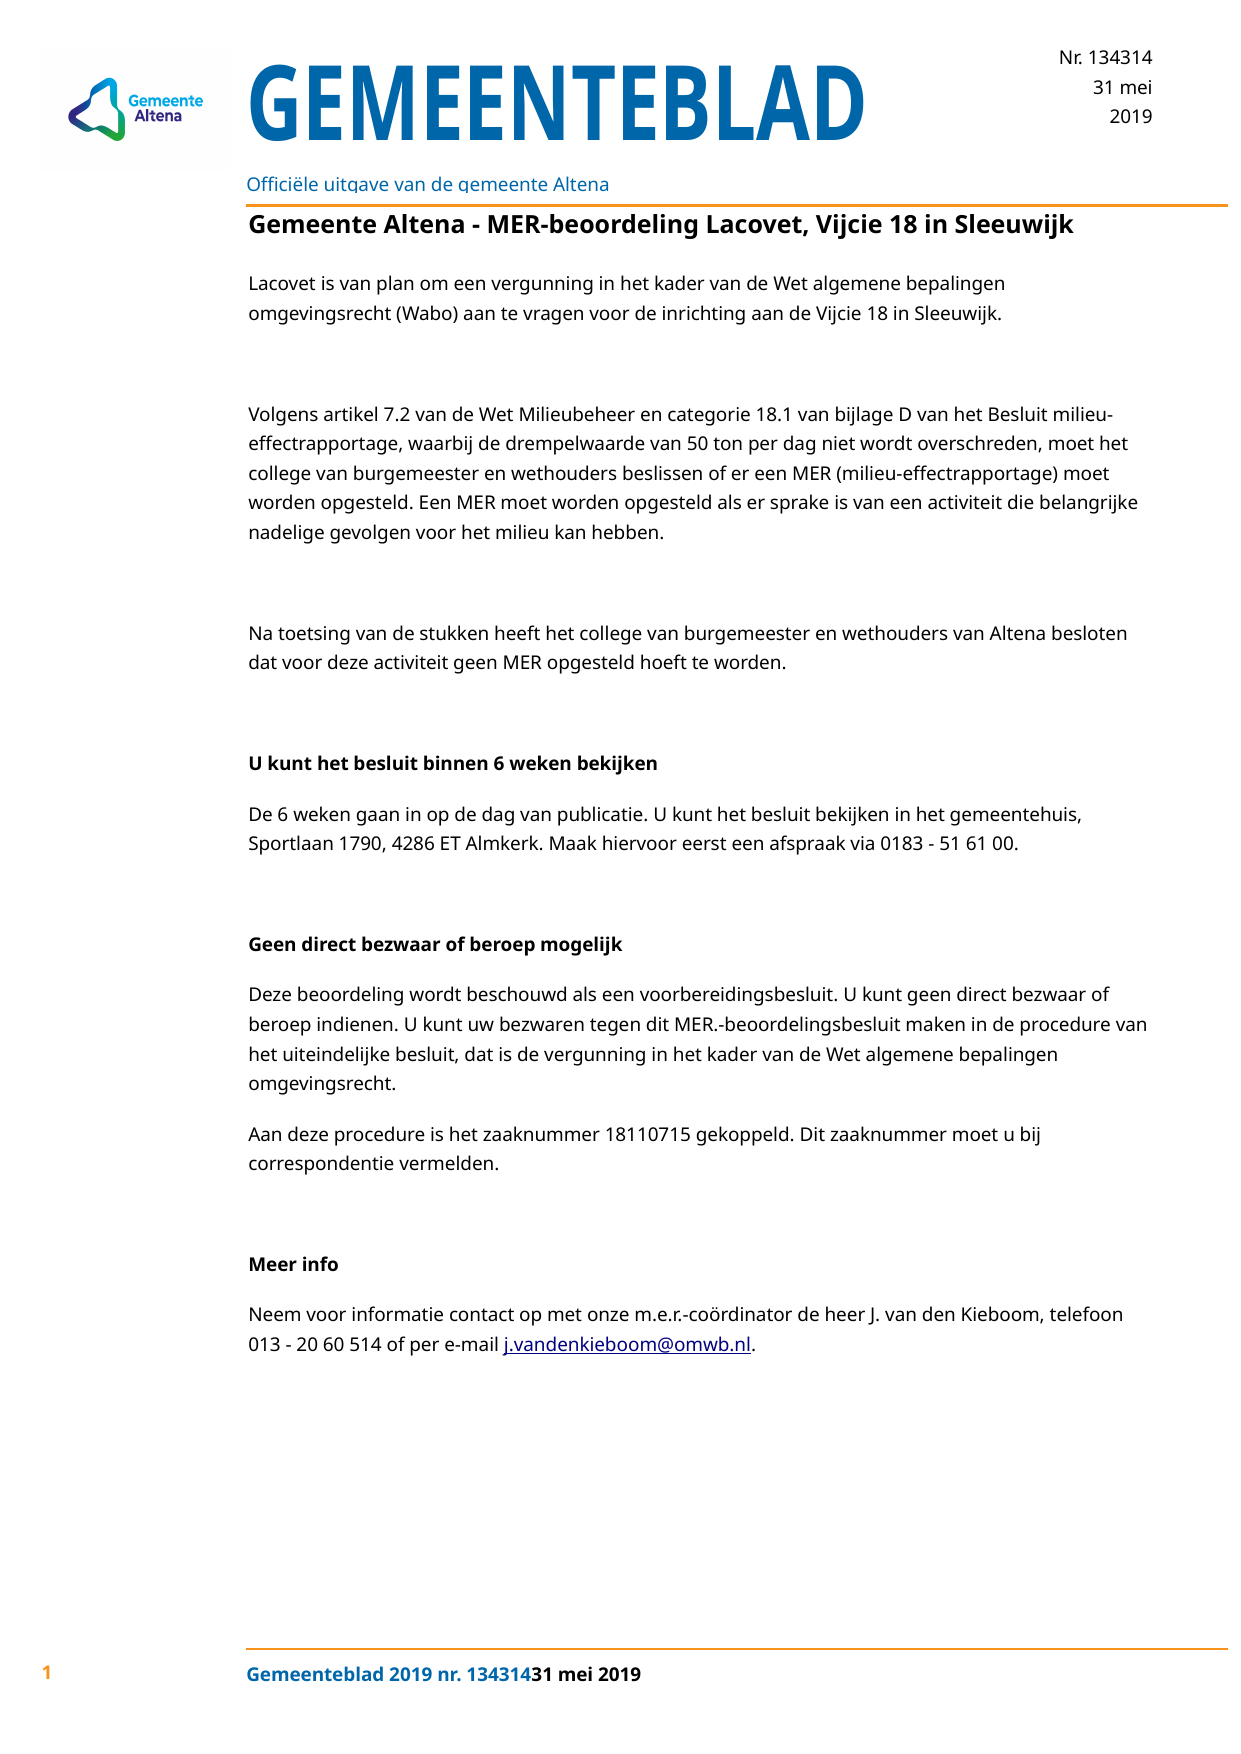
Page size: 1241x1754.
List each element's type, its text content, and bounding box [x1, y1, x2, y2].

text Geen direct bezwaar of beroep mogelijk [248, 931, 1152, 957]
picture [41, 47, 231, 172]
text Volgens artikel 7.2 van de Wet Milieubeheer en categorie 18.1 van bijlage D van het Besluit milieu-effectrapportage, waarbij de drempelwaarde van 50 ton per dag niet wordt overschreden, moet het college van burgemeester en wethouders beslissen of er een MER (milieu-effectrapportage) moet worden opgesteld. Een MER moet worden opgesteld als er sprake is van een activiteit die belangrijke nadelige gevolgen voor het milieu kan hebben. [248, 401, 1152, 545]
text Lacovet is van plan om een vergunning in het kader van de Wet algemene bepalingen omgevingsrecht (Wabo) aan te vragen voor de inrichting aan de Vijcie 18 in Sleeuwijk. [248, 270, 1152, 326]
text Aan deze procedure is het zaaknummer 18110715 gekoppeld. Dit zaaknummer moet u bij correspondentie vermelden. [248, 1121, 1152, 1176]
text Gemeente Altena - MER-beoordeling Lacovet, Vijcie 18 in Sleeuwijk [248, 207, 1152, 241]
text Neem voor informatie contact op met onze m.e.r.-coördinator de heer J. van den Kieboom, telefoon 013 - 20 60 514 of per e-mail j.vandenkieboom@omwb.nl. [248, 1302, 1152, 1357]
text Meer info [248, 1251, 1152, 1277]
text Na toetsing van de stukken heeft het college van burgemeester en wethouders van Altena besloten dat voor deze activiteit geen MER opgesteld hoeft te worden. [248, 620, 1152, 675]
text U kunt het besluit binnen 6 weken bekijken [248, 750, 1152, 776]
text De 6 weken gaan in op de dag van publicatie. U kunt het besluit bekijken in het gemeentehuis, Sportlaan 1790, 4286 ET Almkerk. Maak hiervoor eerst een afspraak via 0183 - 51 61 00. [248, 801, 1152, 856]
text Deze beoordeling wordt beschouwd als een voorbereidings­besluit. U kunt geen direct bezwaar of beroep indienen. U kunt uw bezwaren tegen dit MER.-beoordelingsbesluit maken in de procedure van het uiteindelijke besluit, dat is de vergunning in het kader van de Wet algemene bepalingen omgevingsrecht. [248, 982, 1152, 1096]
